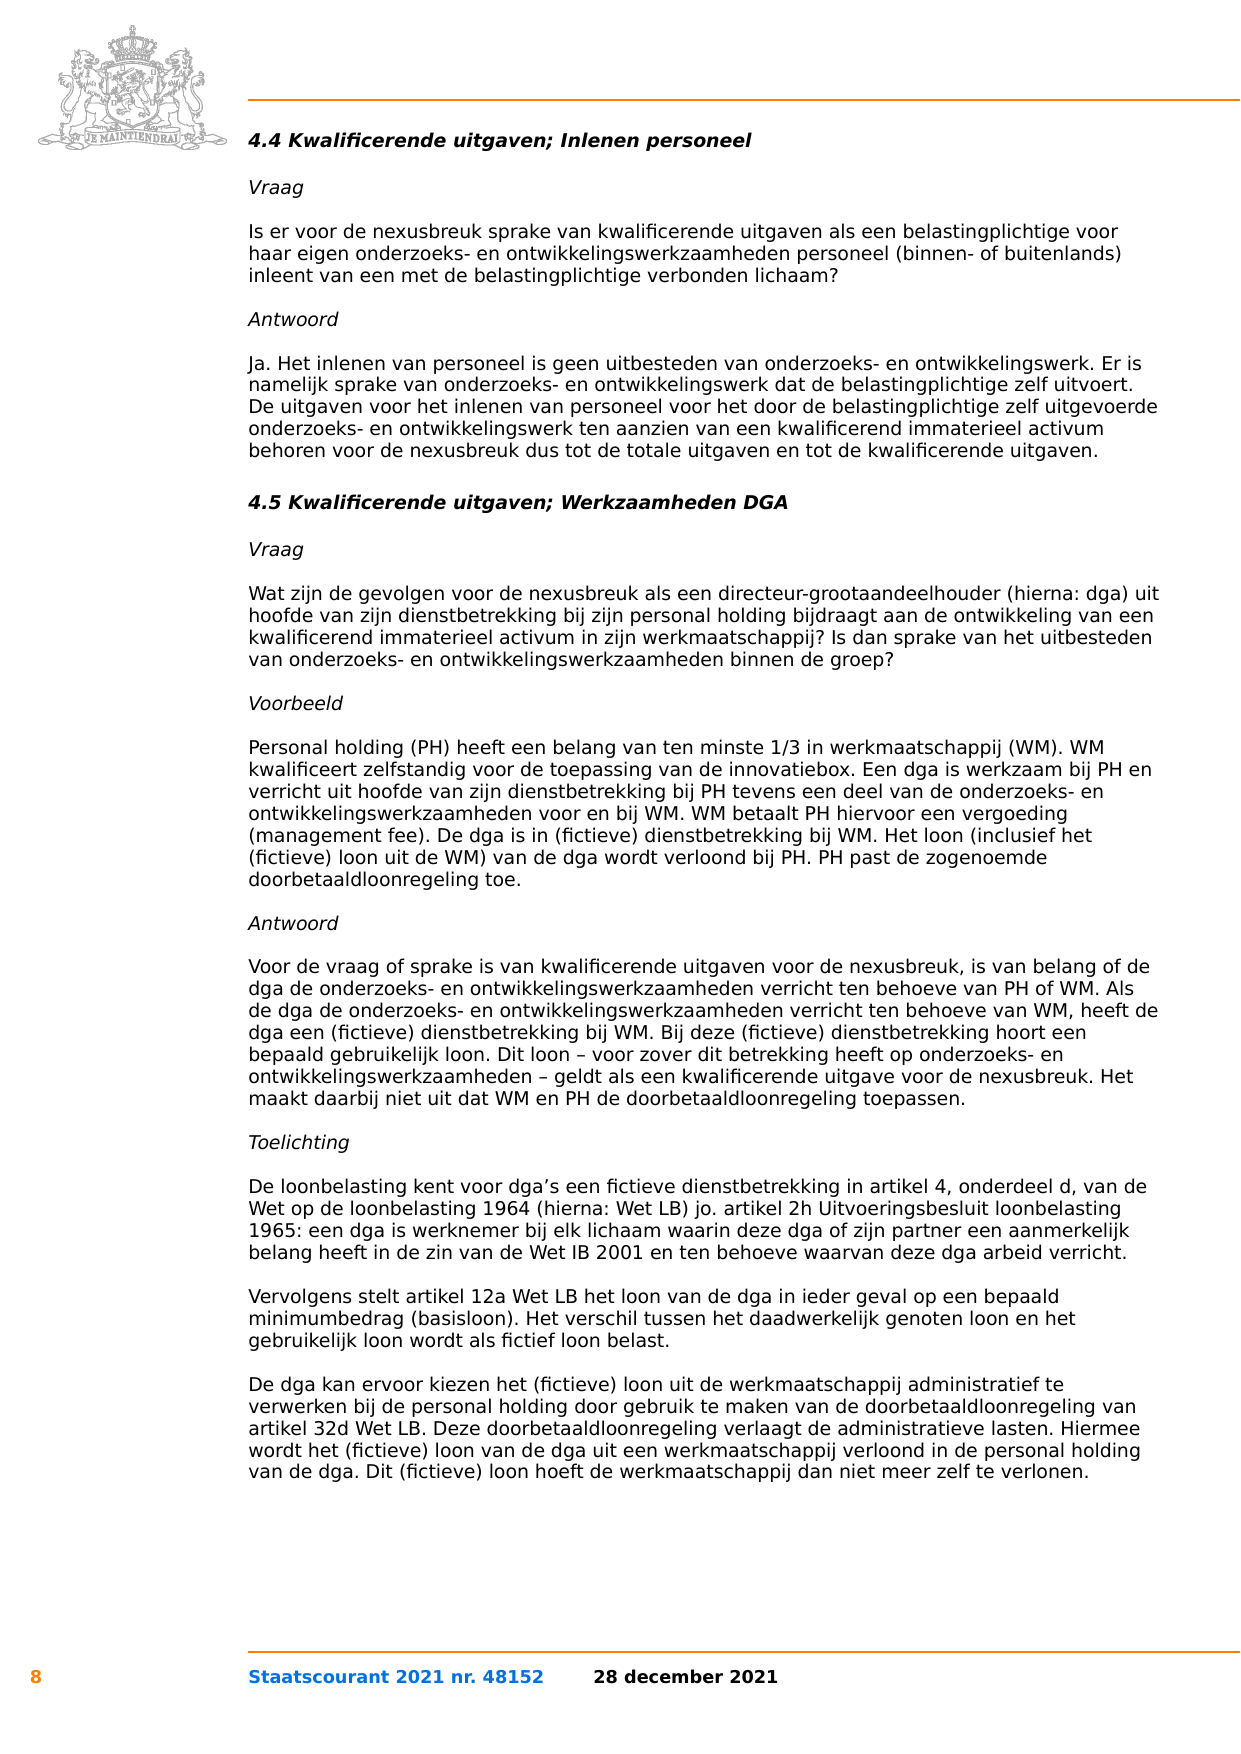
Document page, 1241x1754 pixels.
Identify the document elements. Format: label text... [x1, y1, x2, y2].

text Vervolgens stelt artikel 12a Wet LB het loon van de dga in ieder geval op een bepaald minimumbedrag (basisloon). Het verschil tussen het daadwerkelijk genoten loon en het gebruikelijk loon wordt als fictief loon belast. [248, 1286, 1163, 1352]
subtitle Voorbeeld [248, 693, 1163, 715]
picture [38, 25, 227, 150]
subtitle 4.5 Kwalificerende uitgaven; Werkzaamheden DGA [248, 492, 1163, 514]
subtitle Antwoord [248, 308, 1163, 331]
subtitle Toelichting [248, 1132, 1163, 1154]
text Voor de vraag of sprake is van kwalificerende uitgaven voor de nexusbreuk, is van belang of de dga de onderzoeks- en ontwikkelingswerkzaamheden verricht ten behoeve van PH of WM. Als de dga de onderzoeks- en ontwikkelingswerkzaamheden verricht ten behoeve van WM, heeft de dga een (fictieve) dienstbetrekking bij WM. Bij deze (fictieve) dienstbetrekking hoort een bepaald gebruikelijk loon. Dit loon – voor zover dit betrekking heeft op onderzoeks- en ontwikkelingswerkzaamheden – geldt als een kwalificerende uitgave voor de nexusbreuk. Het maakt daarbij niet uit dat WM en PH de doorbetaaldloonregeling toepassen. [248, 956, 1163, 1110]
text Personal holding (PH) heeft een belang van ten minste 1/3 in werkmaatschappij (WM). WM kwalificeert zelfstandig voor de toepassing van de innovatiebox. Een dga is werkzaam bij PH en verricht uit hoofde van zijn dienstbetrekking bij PH tevens een deel van de onderzoeks- en ontwikkelingswerkzaamheden voor en bij WM. WM betaalt PH hiervoor een vergoeding (management fee). De dga is in (fictieve) dienstbetrekking bij WM. Het loon (inclusief het (fictieve) loon uit de WM) van de dga wordt verloond bij PH. PH past de zogenoemde doorbetaaldloonregeling toe. [248, 737, 1163, 891]
subtitle Antwoord [248, 912, 1163, 934]
text Wat zijn de gevolgen voor de nexusbreuk als een directeur-grootaandeelhouder (hierna: dga) uit hoofde van zijn dienstbetrekking bij zijn personal holding bijdraagt aan de ontwikkeling van een kwalificerend immaterieel activum in zijn werkmaatschappij? Is dan sprake van het uitbesteden van onderzoeks- en ontwikkelingswerkzaamheden binnen de groep? [248, 583, 1163, 671]
subtitle 4.4 Kwalificerende uitgaven; Inlenen personeel [248, 130, 1163, 152]
subtitle Vraag [248, 177, 1163, 199]
text Is er voor de nexusbreuk sprake van kwalificerende uitgaven als een belastingplichtige voor haar eigen onderzoeks- en ontwikkelingswerkzaamheden personeel (binnen- of buitenlands) inleent van een met de belastingplichtige verbonden lichaam? [248, 221, 1163, 287]
text De dga kan ervoor kiezen het (fictieve) loon uit de werkmaatschappij administratief te verwerken bij de personal holding door gebruik te maken van de doorbetaaldloonregeling van artikel 32d Wet LB. Deze doorbetaaldloonregeling verlaagt de administratieve lasten. Hiermee wordt het (fictieve) loon van de dga uit een werkmaatschappij verloond in de personal holding van de dga. Dit (fictieve) loon hoeft de werkmaatschappij dan niet meer zelf te verlonen. [248, 1373, 1163, 1483]
text De loonbelasting kent voor dga’s een fictieve dienstbetrekking in artikel 4, onderdeel d, van de Wet op de loonbelasting 1964 (hierna: Wet LB) jo. artikel 2h Uitvoeringsbesluit loonbelasting 1965: een dga is werknemer bij elk lichaam waarin deze dga of zijn partner een aanmerkelijk belang heeft in de zin van de Wet IB 2001 en ten behoeve waarvan deze dga arbeid verricht. [248, 1176, 1163, 1264]
subtitle Vraag [248, 539, 1163, 561]
text Ja. Het inlenen van personeel is geen uitbesteden van onderzoeks- en ontwikkelingswerk. Er is namelijk sprake van onderzoeks- en ontwikkelingswerk dat de belastingplichtige zelf uitvoert. De uitgaven voor het inlenen van personeel voor het door de belastingplichtige zelf uitgevoerde onderzoeks- en ontwikkelingswerk ten aanzien van een kwalificerend immaterieel activum behoren voor de nexusbreuk dus tot de totale uitgaven en tot de kwalificerende uitgaven. [248, 352, 1163, 462]
